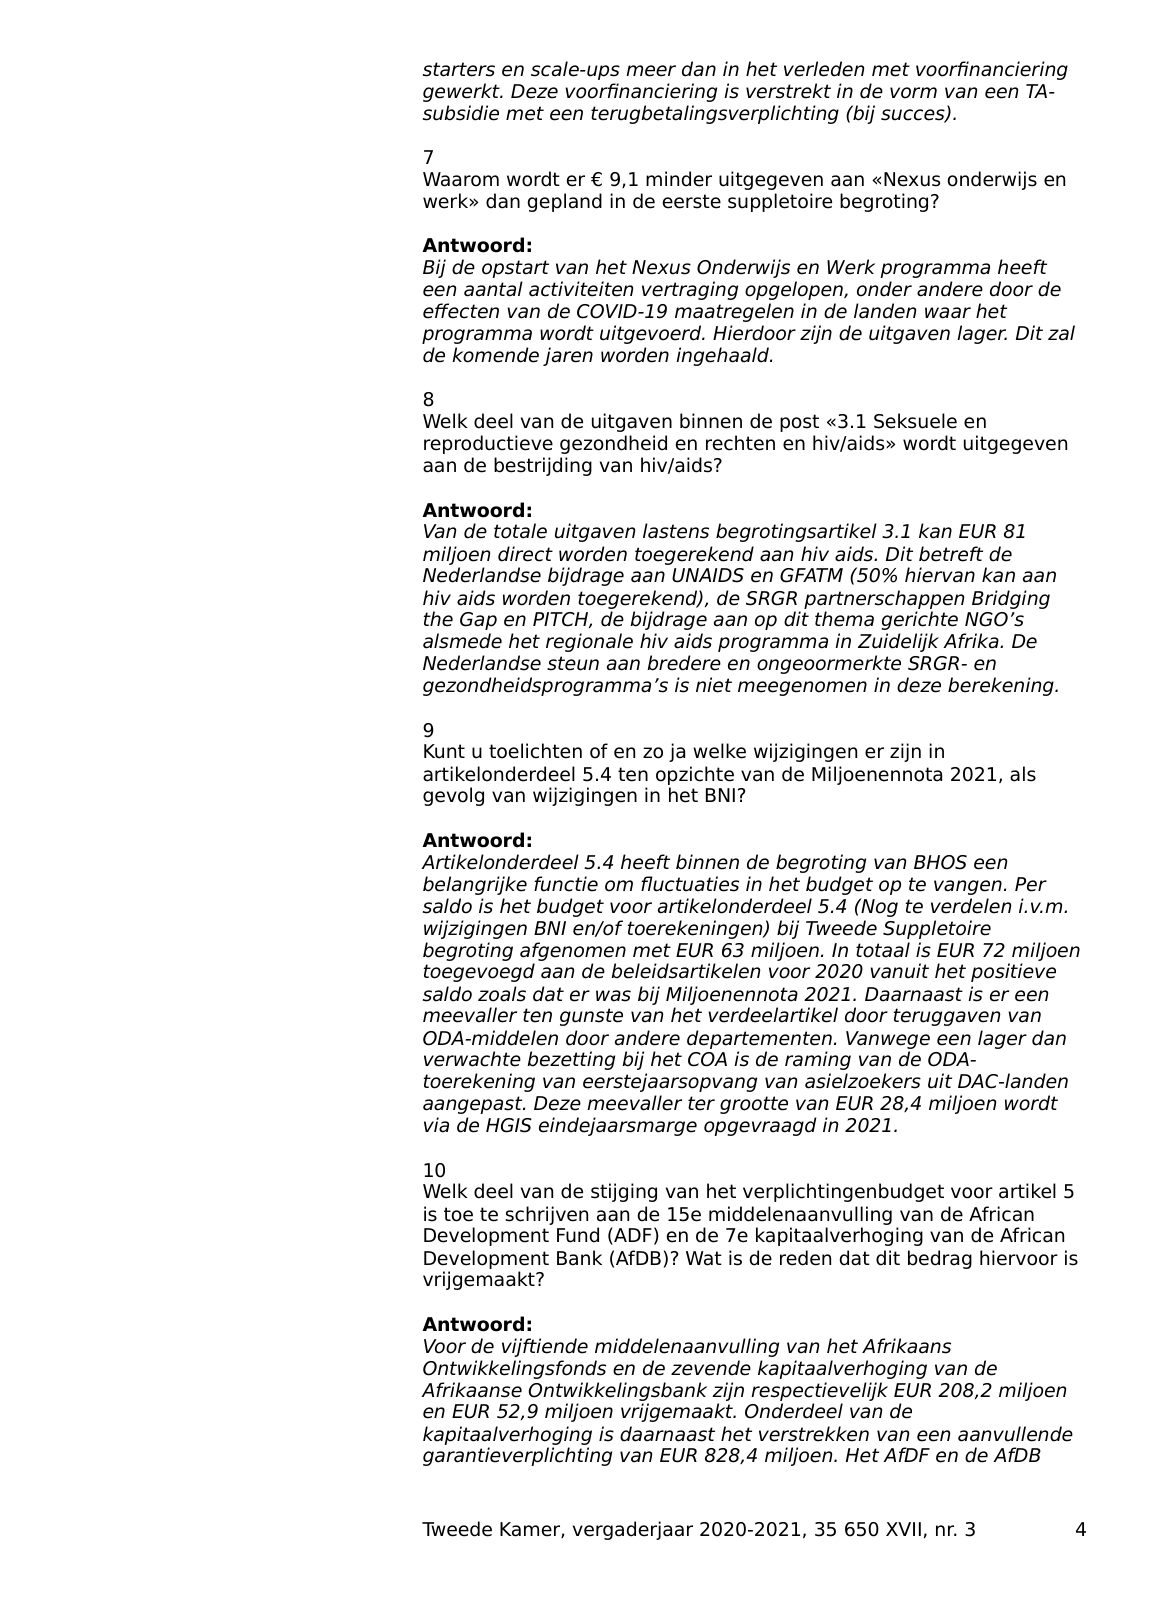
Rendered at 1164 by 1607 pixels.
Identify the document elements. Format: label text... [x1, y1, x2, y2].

text Artikelonderdeel 5.4 heeft binnen de begroting van BHOS een belangrijke functie om fluctuaties in het budget op te vangen. Per saldo is het budget voor artikelonderdeel 5.4 (Nog te verdelen i.v.m. wijzigingen BNI en/of toerekeningen) bij Tweede Suppletoire begroting afgenomen met EUR 63 miljoen. In totaal is EUR 72 miljoen toegevoegd aan de beleidsartikelen voor 2020 vanuit het positieve saldo zoals dat er was bij Miljoenennota 2021. Daarnaast is er een meevaller ten gunste van het verdeelartikel door teruggaven van ODA-middelen door andere departementen. Vanwege een lager dan verwachte bezetting bij het COA is de raming van de ODA-toerekening van eerstejaarsopvang van asielzoekers uit DAC-landen aangepast. Deze meevaller ter grootte van EUR 28,4 miljoen wordt via de HGIS eindejaarsmarge opgevraagd in 2021. [422, 852, 1087, 1137]
text Antwoord: [422, 829, 1087, 852]
text Antwoord: [422, 235, 1087, 257]
text Van de totale uitgaven lastens begrotingsartikel 3.1 kan EUR 81 miljoen direct worden toegerekend aan hiv aids. Dit betreft de Nederlandse bijdrage aan UNAIDS en GFATM (50% hiervan kan aan hiv aids worden toegerekend), de SRGR partnerschappen Bridging the Gap en PITCH, de bijdrage aan op dit thema gerichte NGO’s alsmede het regionale hiv aids programma in Zuidelijk Afrika. De Nederlandse steun aan bredere en ongeoormerkte SRGR- en gezondheidsprogramma’s is niet meegenomen in deze berekening. [422, 521, 1087, 697]
text Voor de vijftiende middelenaanvulling van het Afrikaans Ontwikkelingsfonds en de zevende kapitaalverhoging van de Afrikaanse Ontwikkelingsbank zijn respectievelijk EUR 208,2 miljoen en EUR 52,9 miljoen vrijgemaakt. Onderdeel van de kapitaalverhoging is daarnaast het verstrekken van een aanvullende garantieverplichting van EUR 828,4 miljoen. Het AfDF en de AfDB [422, 1336, 1087, 1467]
text 9 [422, 719, 1087, 741]
text 8 [422, 389, 1087, 411]
text Waarom wordt er € 9,1 minder uitgegeven aan «Nexus onderwijs en werk» dan gepland in de eerste suppletoire begroting? [422, 169, 1087, 213]
text Bij de opstart van het Nexus Onderwijs en Werk programma heeft een aantal activiteiten vertraging opgelopen, onder andere door de effecten van de COVID-19 maatregelen in de landen waar het programma wordt uitgevoerd. Hierdoor zijn de uitgaven lager. Dit zal de komende jaren worden ingehaald. [422, 257, 1087, 367]
text Welk deel van de uitgaven binnen de post «3.1 Seksuele en reproductieve gezondheid en rechten en hiv/aids» wordt uitgegeven aan de bestrijding van hiv/aids? [422, 411, 1087, 477]
text 10 [422, 1159, 1087, 1181]
text Kunt u toelichten of en zo ja welke wijzigingen er zijn in artikelonderdeel 5.4 ten opzichte van de Miljoenennota 2021, als gevolg van wijzigingen in het BNI? [422, 741, 1087, 807]
text starters en scale-ups meer dan in het verleden met voorfinanciering gewerkt. Deze voorfinanciering is verstrekt in de vorm van een TA-subsidie met een terugbetalingsverplichting (bij succes). [422, 59, 1087, 125]
text 7 [422, 147, 1087, 169]
text Antwoord: [422, 1313, 1087, 1336]
text Welk deel van de stijging van het verplichtingenbudget voor artikel 5 is toe te schrijven aan de 15e middelenaanvulling van de African Development Fund (ADF) en de 7e kapitaalverhoging van de African Development Bank (AfDB)? Wat is de reden dat dit bedrag hiervoor is vrijgemaakt? [422, 1181, 1087, 1291]
text Antwoord: [422, 499, 1087, 521]
